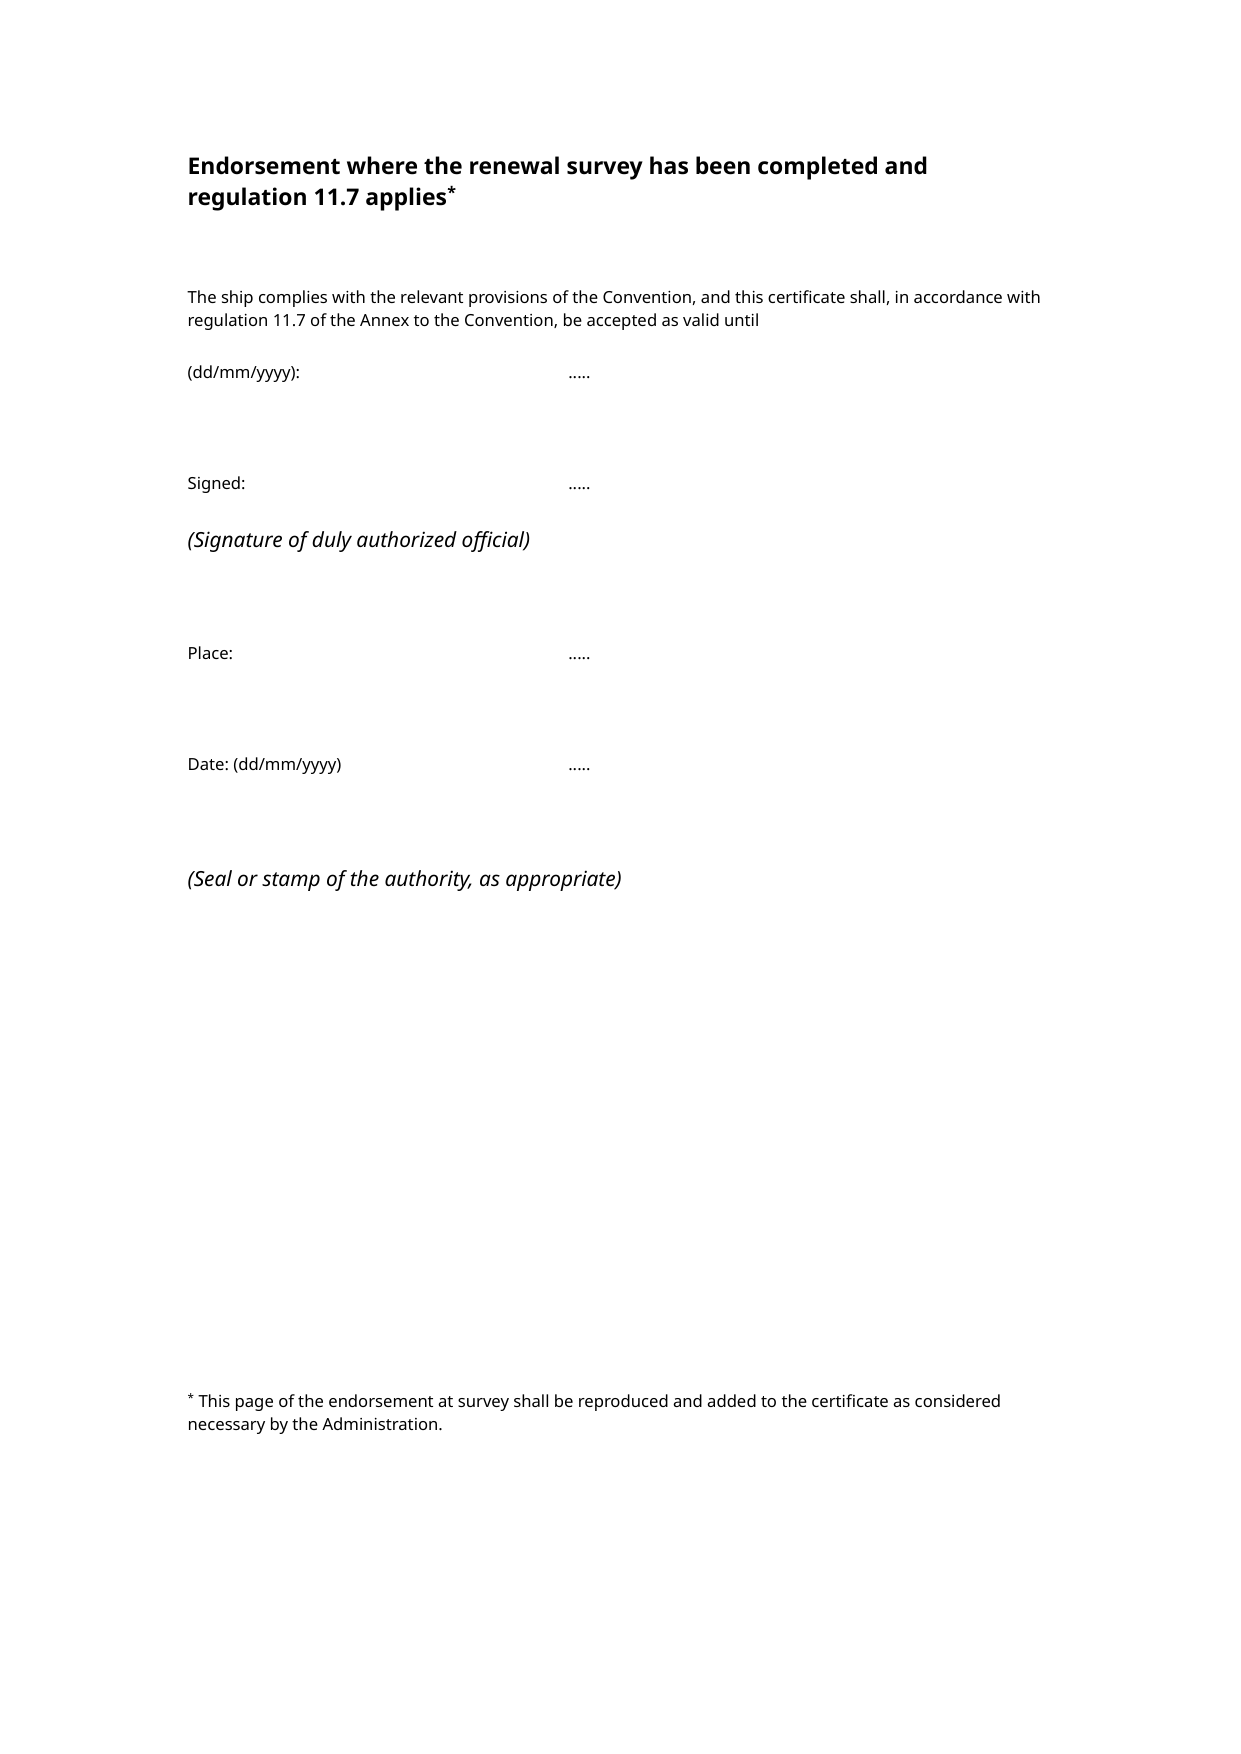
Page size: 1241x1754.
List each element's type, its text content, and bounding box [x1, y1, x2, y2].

table_cell [188, 981, 1053, 1039]
table_cell Signed: [188, 472, 568, 525]
table_cell [188, 1156, 1053, 1214]
table_cell [568, 694, 1053, 753]
table_cell [188, 1098, 1053, 1156]
table_cell ..... [568, 472, 1053, 525]
table_cell Place: [188, 642, 568, 694]
table_cell [188, 414, 568, 472]
table_cell [188, 1215, 1053, 1273]
table_cell [568, 414, 1053, 472]
table_cell [188, 694, 568, 753]
table_cell [188, 922, 1053, 981]
table_cell Date: (dd/mm/yyyy) [188, 753, 568, 805]
table_cell * This page of the endorsement at survey shall be reproduced and added to the certificate as considered necessary by the Administration. [188, 1390, 1053, 1465]
table_cell ..... [568, 642, 1053, 694]
table_cell [188, 583, 568, 642]
table_header The ship complies with the relevant provisions of the Convention, and this certificate shall, in accordance with regulation 11.7 of the Annex to the Convention, be accepted as valid until [188, 285, 1053, 361]
table_cell [188, 1331, 1053, 1390]
table_cell (Signature of duly authorized official) [188, 525, 1053, 583]
table_cell [568, 583, 1053, 642]
table_cell (dd/mm/yyyy): [188, 361, 568, 413]
subtitle Endorsement where the renewal survey has been completed and regulation 11.7 applies* [187, 150, 1053, 212]
table_cell [568, 805, 1053, 864]
table_cell ..... [568, 361, 1053, 413]
table_cell [188, 1039, 1053, 1098]
table_cell (Seal or stamp of the authority, as appropriate) [188, 864, 1053, 922]
table_cell [188, 1273, 1053, 1331]
table_cell [188, 805, 568, 864]
table_cell ..... [568, 753, 1053, 805]
